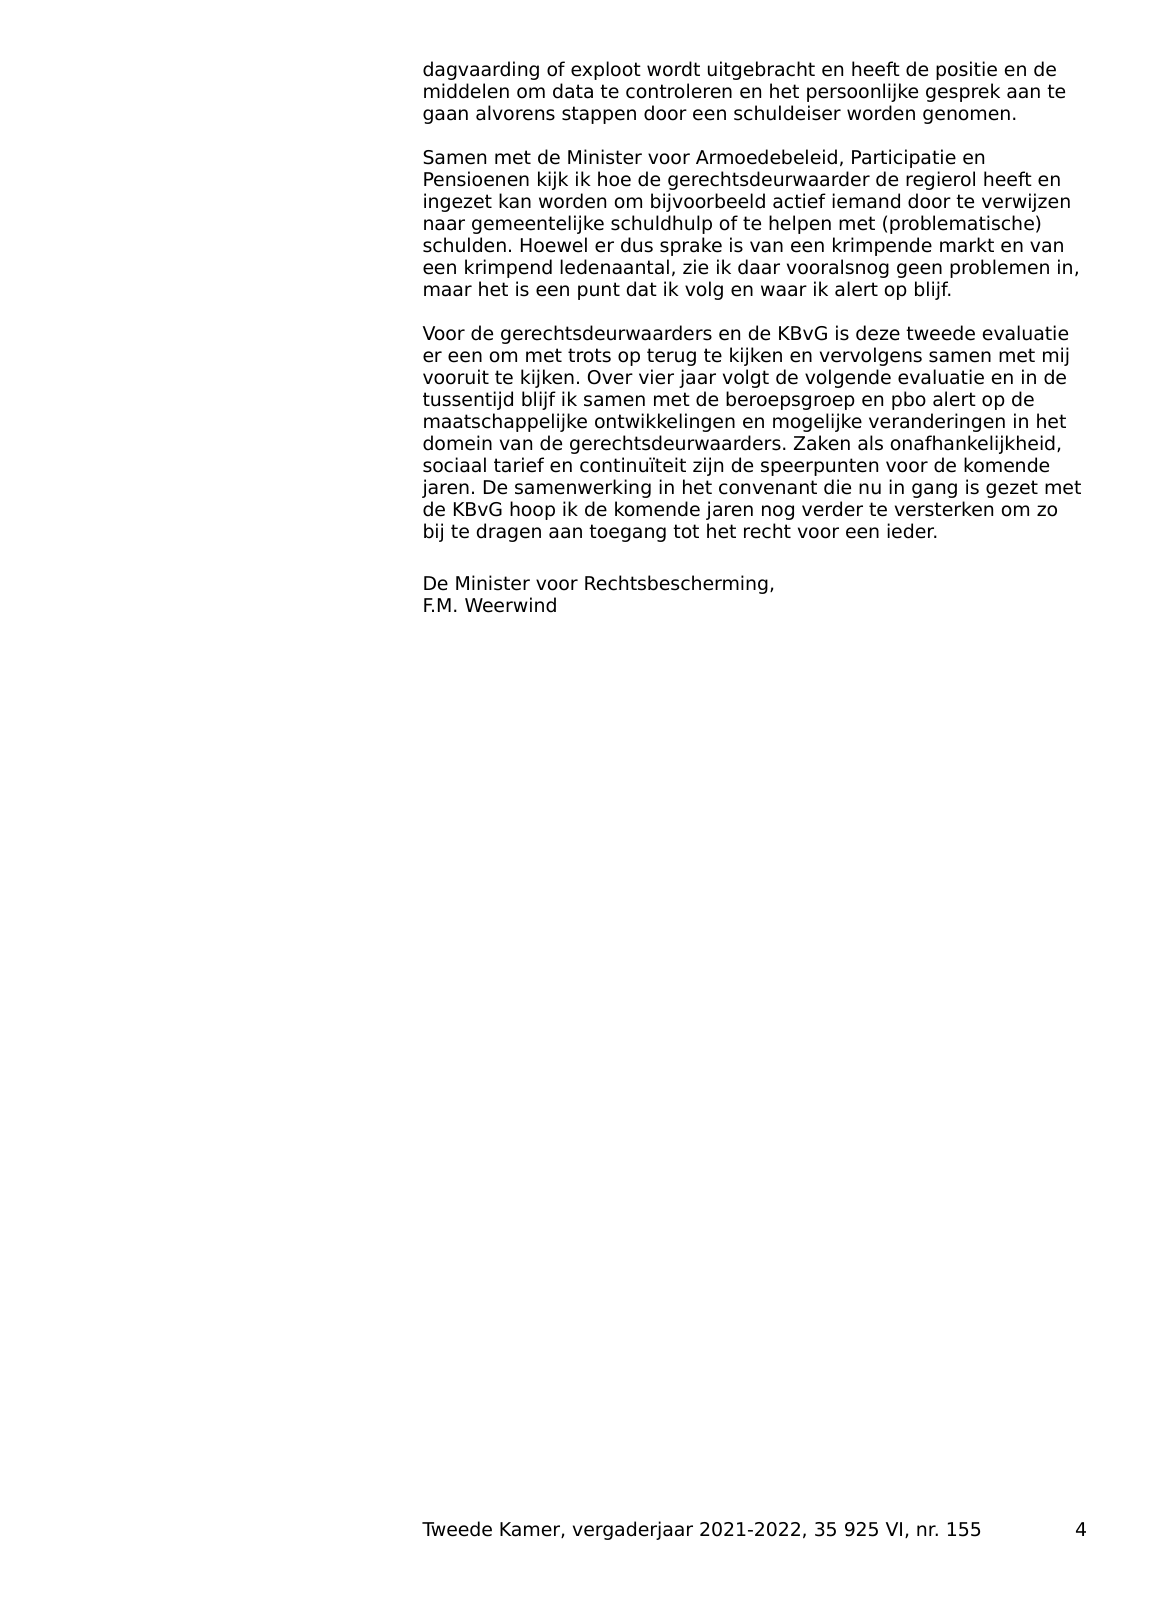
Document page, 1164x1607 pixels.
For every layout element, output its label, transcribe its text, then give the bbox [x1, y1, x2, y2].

text dagvaarding of exploot wordt uitgebracht en heeft de positie en de middelen om data te controleren en het persoonlijke gesprek aan te gaan alvorens stappen door een schuldeiser worden genomen. [422, 59, 1087, 125]
text De Minister voor Rechtsbescherming, F.M. Weerwind [422, 573, 1087, 617]
text Samen met de Minister voor Armoedebeleid, Participatie en Pensioenen kijk ik hoe de gerechtsdeurwaarder de regierol heeft en ingezet kan worden om bijvoorbeeld actief iemand door te verwijzen naar gemeentelijke schuldhulp of te helpen met (problematische) schulden. Hoewel er dus sprake is van een krimpende markt en van een krimpend ledenaantal, zie ik daar vooralsnog geen problemen in, maar het is een punt dat ik volg en waar ik alert op blijf. [422, 147, 1087, 301]
text Voor de gerechtsdeurwaarders en de KBvG is deze tweede evaluatie er een om met trots op terug te kijken en vervolgens samen met mij vooruit te kijken. Over vier jaar volgt de volgende evaluatie en in de tussentijd blijf ik samen met de beroepsgroep en pbo alert op de maatschappelijke ontwikkelingen en mogelijke veranderingen in het domein van de gerechtsdeurwaarders. Zaken als onafhankelijkheid, sociaal tarief en continuïteit zijn de speerpunten voor de komende jaren. De samenwerking in het convenant die nu in gang is gezet met de KBvG hoop ik de komende jaren nog verder te versterken om zo bij te dragen aan toegang tot het recht voor een ieder. [422, 323, 1087, 543]
